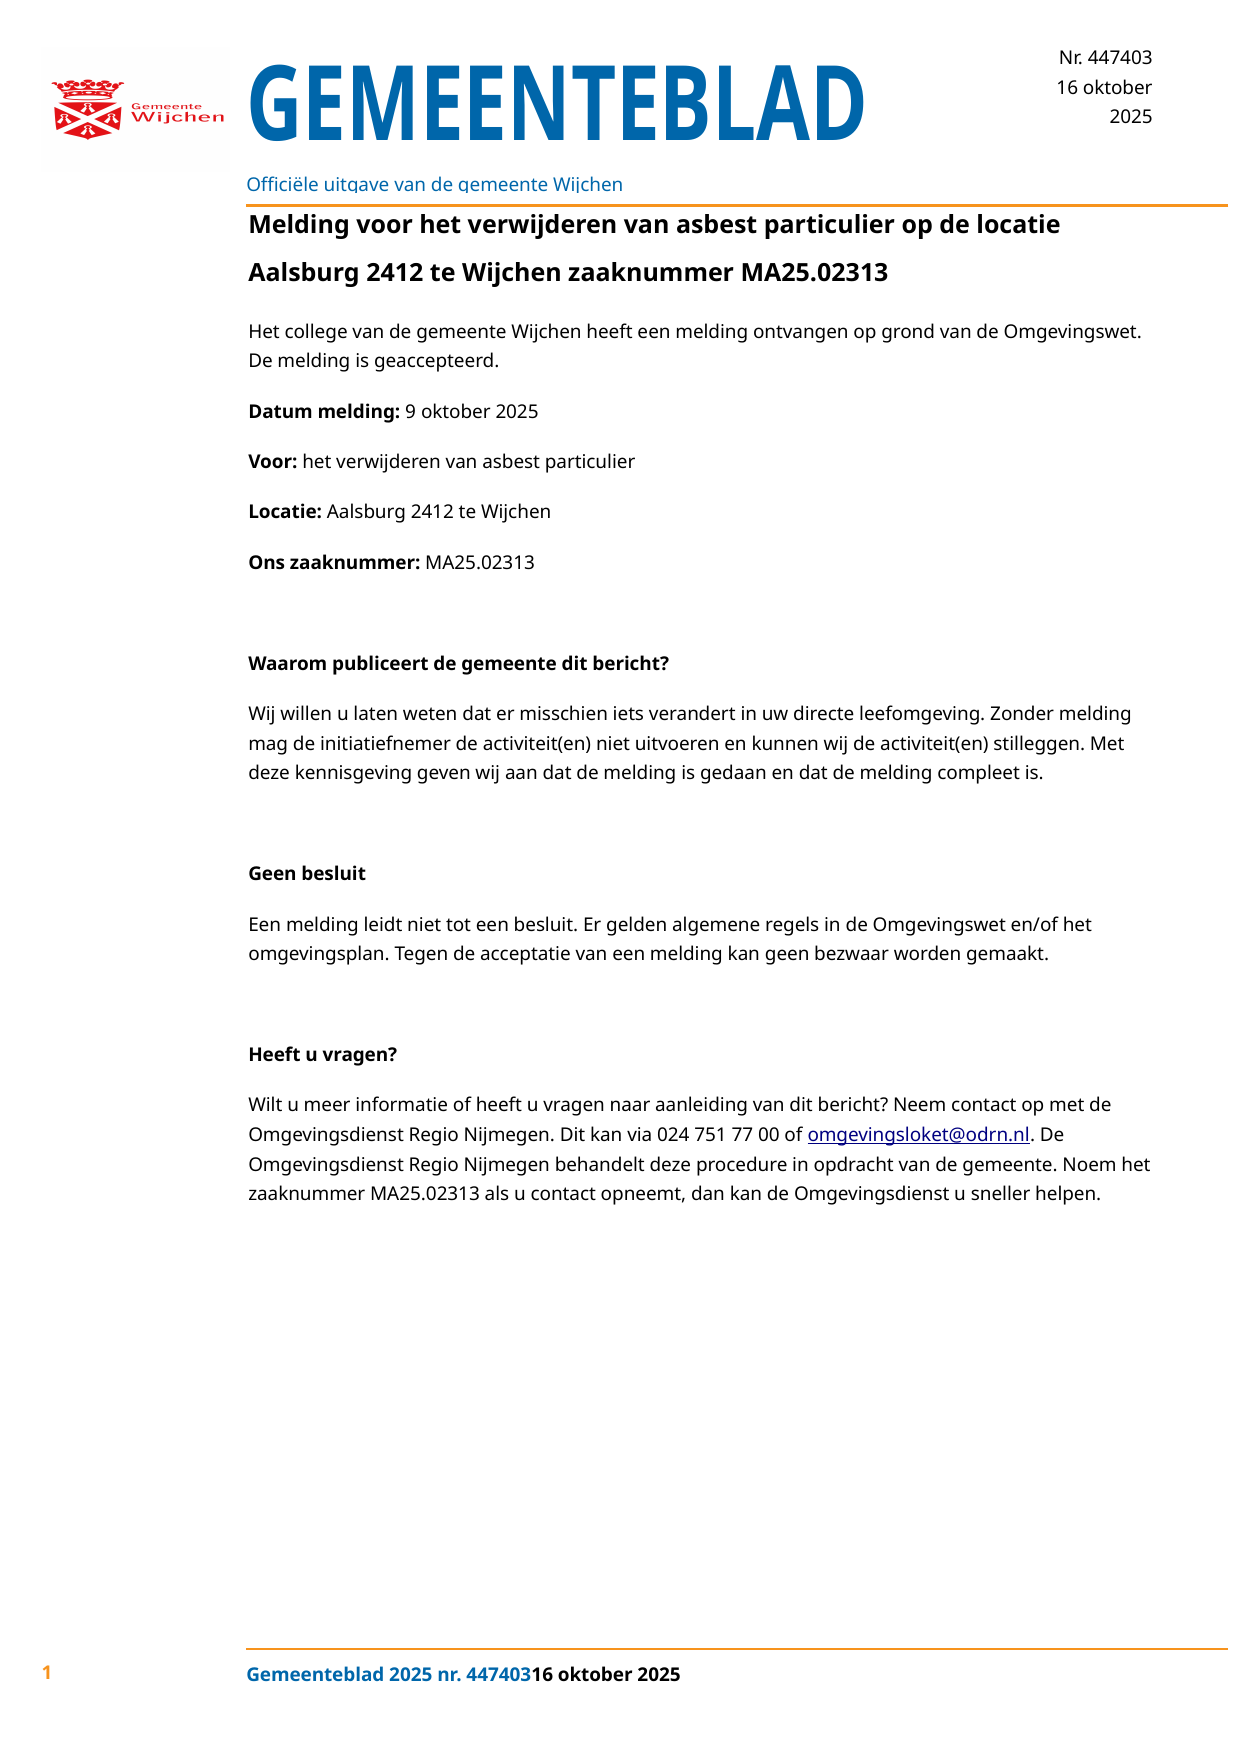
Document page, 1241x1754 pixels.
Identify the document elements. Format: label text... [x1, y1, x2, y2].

text Wilt u meer informatie of heeft u vragen naar aanleiding van dit bericht? Neem contact op met de Omgevingsdienst Regio Nijmegen. Dit kan via 024 751 77 00 of omgevingsloket@odrn.nl. De Omgevingsdienst Regio Nijmegen behandelt deze procedure in opdracht van de gemeente. Noem het zaaknummer MA25.02313 als u contact opneemt, dan kan de Omgevingsdienst u sneller helpen. [248, 1092, 1152, 1206]
text Wij willen u laten weten dat er misschien iets verandert in uw directe leefomgeving. Zonder melding mag de initiatiefnemer de activiteit(en) niet uitvoeren en kunnen wij de activiteit(en) stilleggen. Met deze kennisgeving geven wij aan dat de melding is gedaan en dat de melding compleet is. [248, 700, 1152, 785]
text Locatie: Aalsburg 2412 te Wijchen [248, 499, 1152, 524]
text Ons zaaknummer: MA25.02313 [248, 549, 1152, 575]
text Een melding leidt niet tot een besluit. Er gelden algemene regels in de Omgevingswet en/of het omgevingsplan. Tegen de acceptatie van een melding kan geen bezwaar worden gemaakt. [248, 911, 1152, 966]
text Heeft u vragen? [248, 1041, 1152, 1067]
text Waarom publiceert de gemeente dit bericht? [248, 650, 1152, 676]
picture [41, 47, 231, 172]
text Datum melding: 9 oktober 2025 [248, 398, 1152, 424]
text Melding voor het verwijderen van asbest particulier op de locatie Aalsburg 2412 te Wijchen zaaknummer MA25.02313 [248, 207, 1152, 288]
text Het college van de gemeente Wijchen heeft een melding ontvangen op grond van de Omgevingswet. De melding is geaccepteerd. [248, 318, 1152, 373]
text Geen besluit [248, 860, 1152, 886]
text Voor: het verwijderen van asbest particulier [248, 448, 1152, 474]
